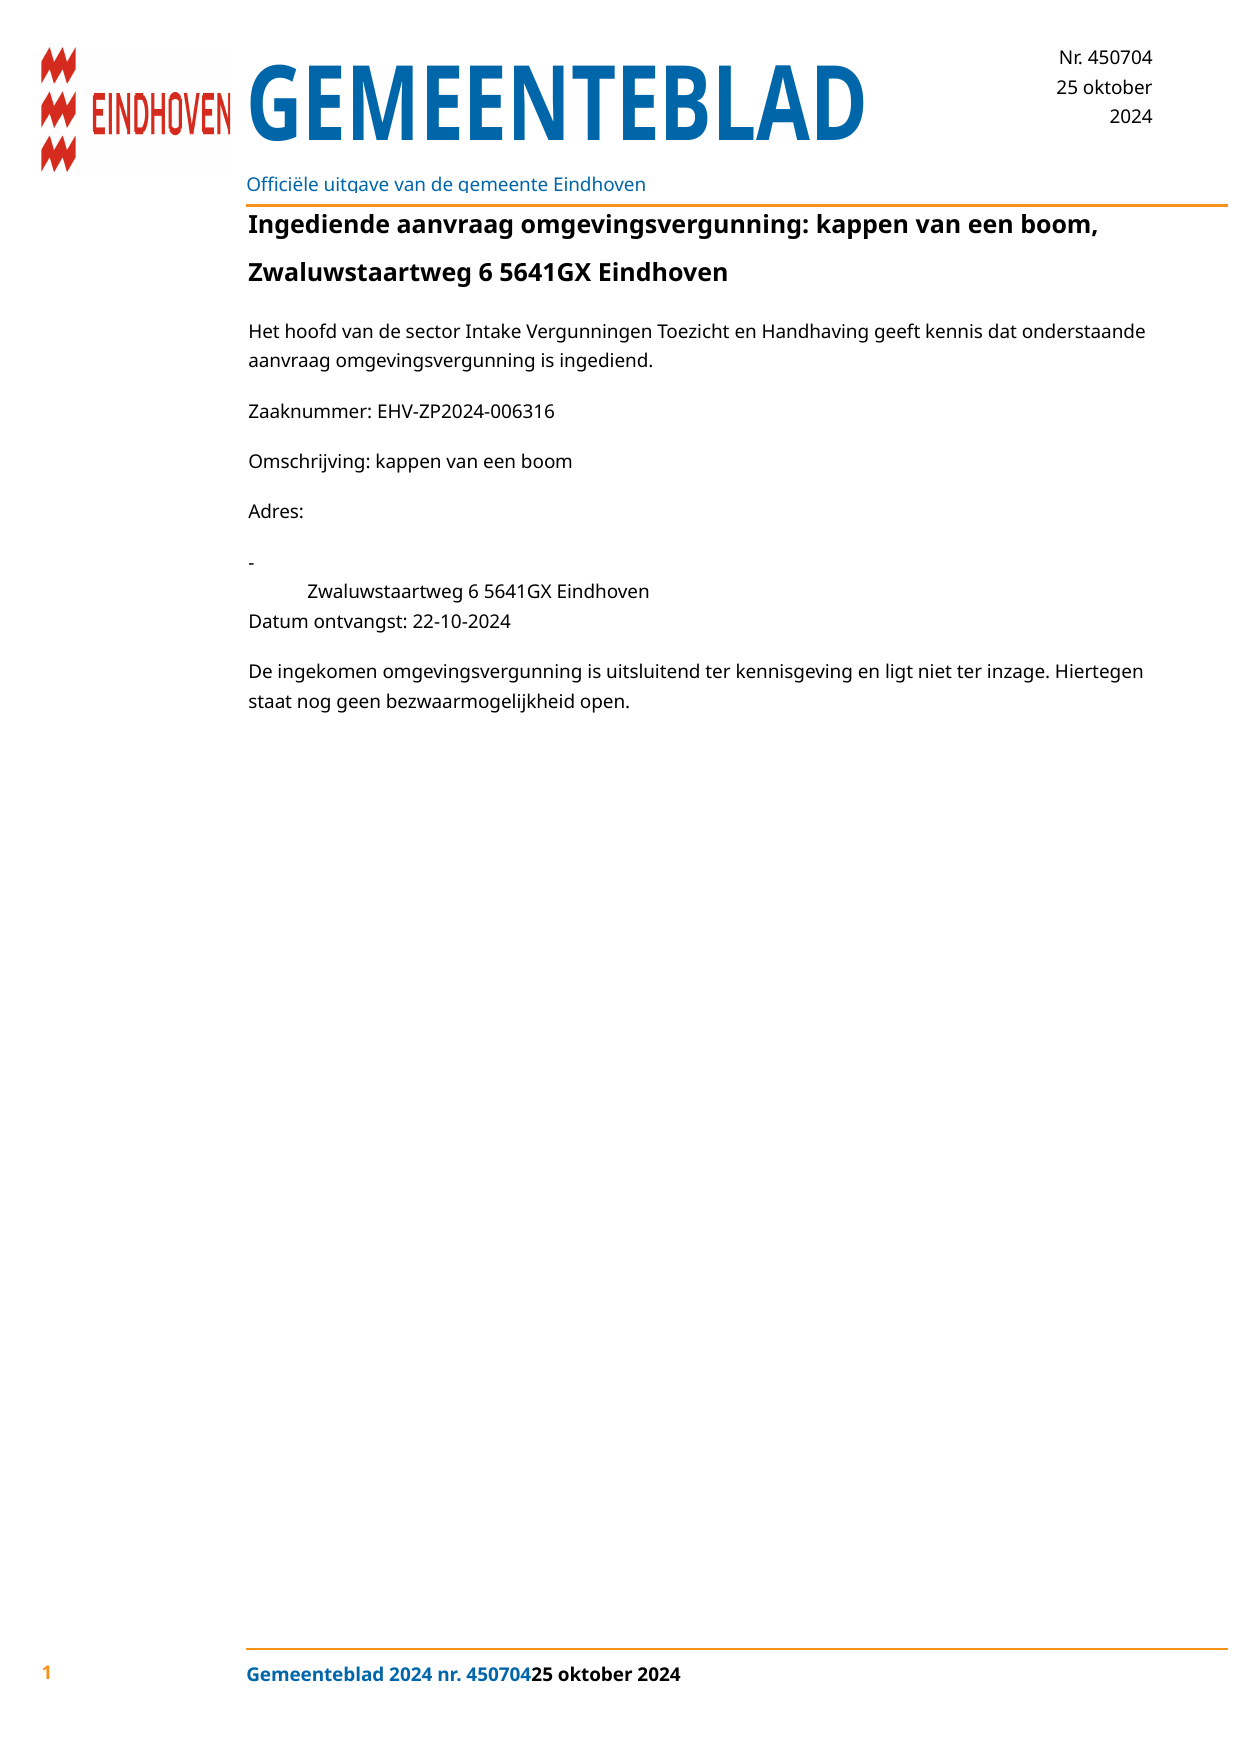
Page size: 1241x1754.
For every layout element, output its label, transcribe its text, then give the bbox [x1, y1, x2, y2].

text Ingediende aanvraag omgevingsvergunning: kappen van een boom, Zwaluwstaartweg 6 5641GX Eindhoven [248, 207, 1152, 288]
picture [41, 47, 231, 172]
text Het hoofd van de sector Intake Vergunningen Toezicht en Handhaving geeft kennis dat onderstaande aanvraag omgevingsvergunning is ingediend. [248, 318, 1152, 373]
text Zaaknummer: EHV-ZP2024-006316 [248, 398, 1152, 424]
text Adres: [248, 499, 1152, 524]
text Omschrijving: kappen van een boom [248, 448, 1152, 474]
list Zwaluwstaartweg 6 5641GX Eindhoven [248, 579, 1152, 604]
text De ingekomen omgevingsvergunning is uitsluitend ter kennisgeving en ligt niet ter inzage. Hiertegen staat nog geen bezwaarmogelijkheid open. [248, 659, 1152, 714]
text Datum ontvangst: 22-10-2024 [248, 608, 1152, 634]
